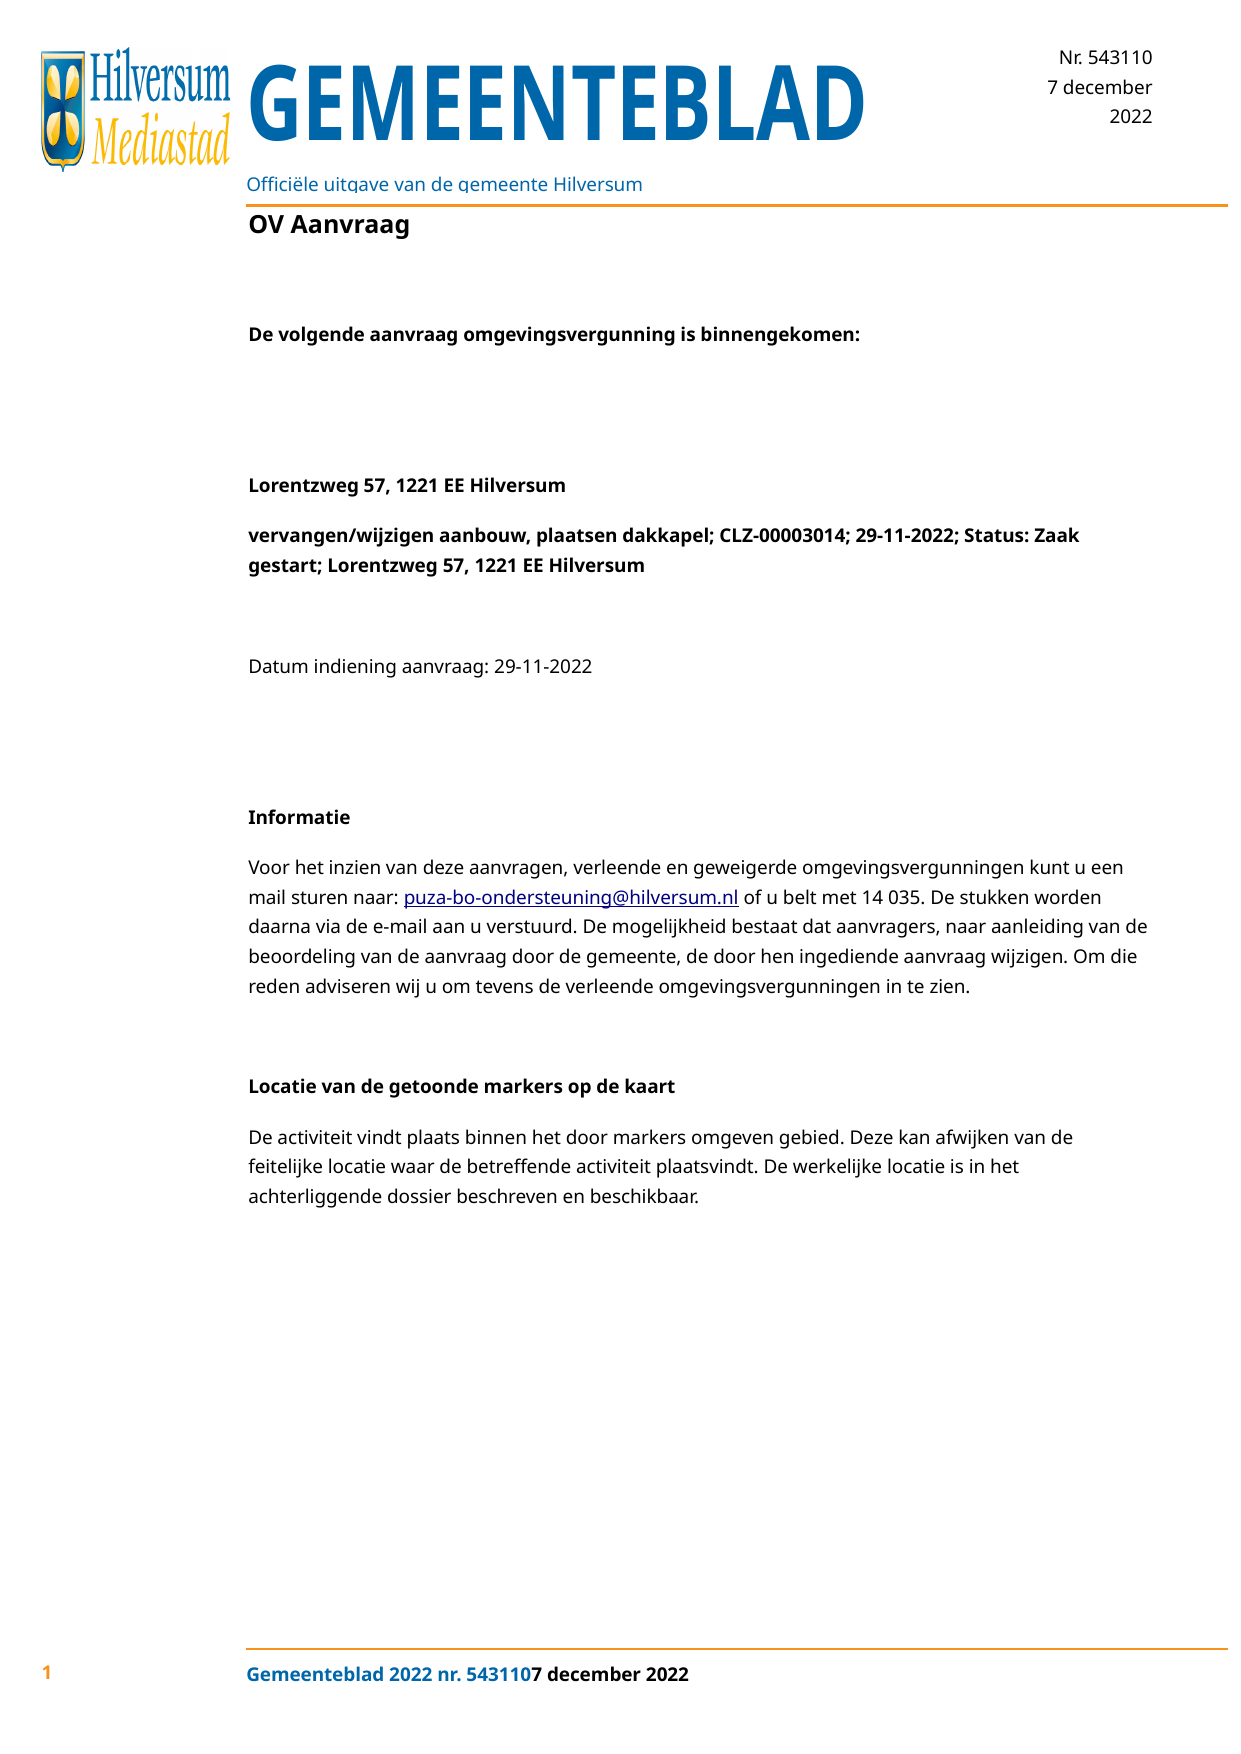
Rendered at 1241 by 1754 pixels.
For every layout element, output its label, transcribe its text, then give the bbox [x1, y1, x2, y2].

text De volgende aanvraag omgevingsvergunning is binnengekomen: [248, 321, 1152, 346]
text OV Aanvraag [248, 207, 1152, 241]
text Informatie [248, 804, 1152, 830]
text Voor het inzien van deze aanvragen, verleende en geweigerde omgevingsvergunningen kunt u een mail sturen naar: puza-bo-ondersteuning@hilversum.nl of u belt met 14 035. De stukken worden daarna via de e-mail aan u verstuurd. De mogelijkheid bestaat dat aanvragers, naar aanleiding van de beoordeling van de aanvraag door de gemeente, de door hen ingediende aanvraag wijzigen. Om die reden adviseren wij u om tevens de verleende omgevingsvergunningen in te zien. [248, 854, 1152, 998]
text vervangen/wijzigen aanbouw, plaatsen dakkapel; CLZ-00003014; 29-11-2022; Status: Zaak gestart; Lorentzweg 57, 1221 EE Hilversum [248, 522, 1152, 578]
text De activiteit vindt plaats binnen het door markers omgeven gebied. Deze kan afwijken van de feitelijke locatie waar de betreffende activiteit plaatsvindt. De werkelijke locatie is in het achterliggende dossier beschreven en beschikbaar. [248, 1124, 1152, 1209]
text Lorentzweg 57, 1221 EE Hilversum [248, 472, 1152, 498]
text Datum indiening aanvraag: 29-11-2022 [248, 653, 1152, 678]
text Locatie van de getoonde markers op de kaart [248, 1074, 1152, 1099]
picture [41, 47, 231, 172]
